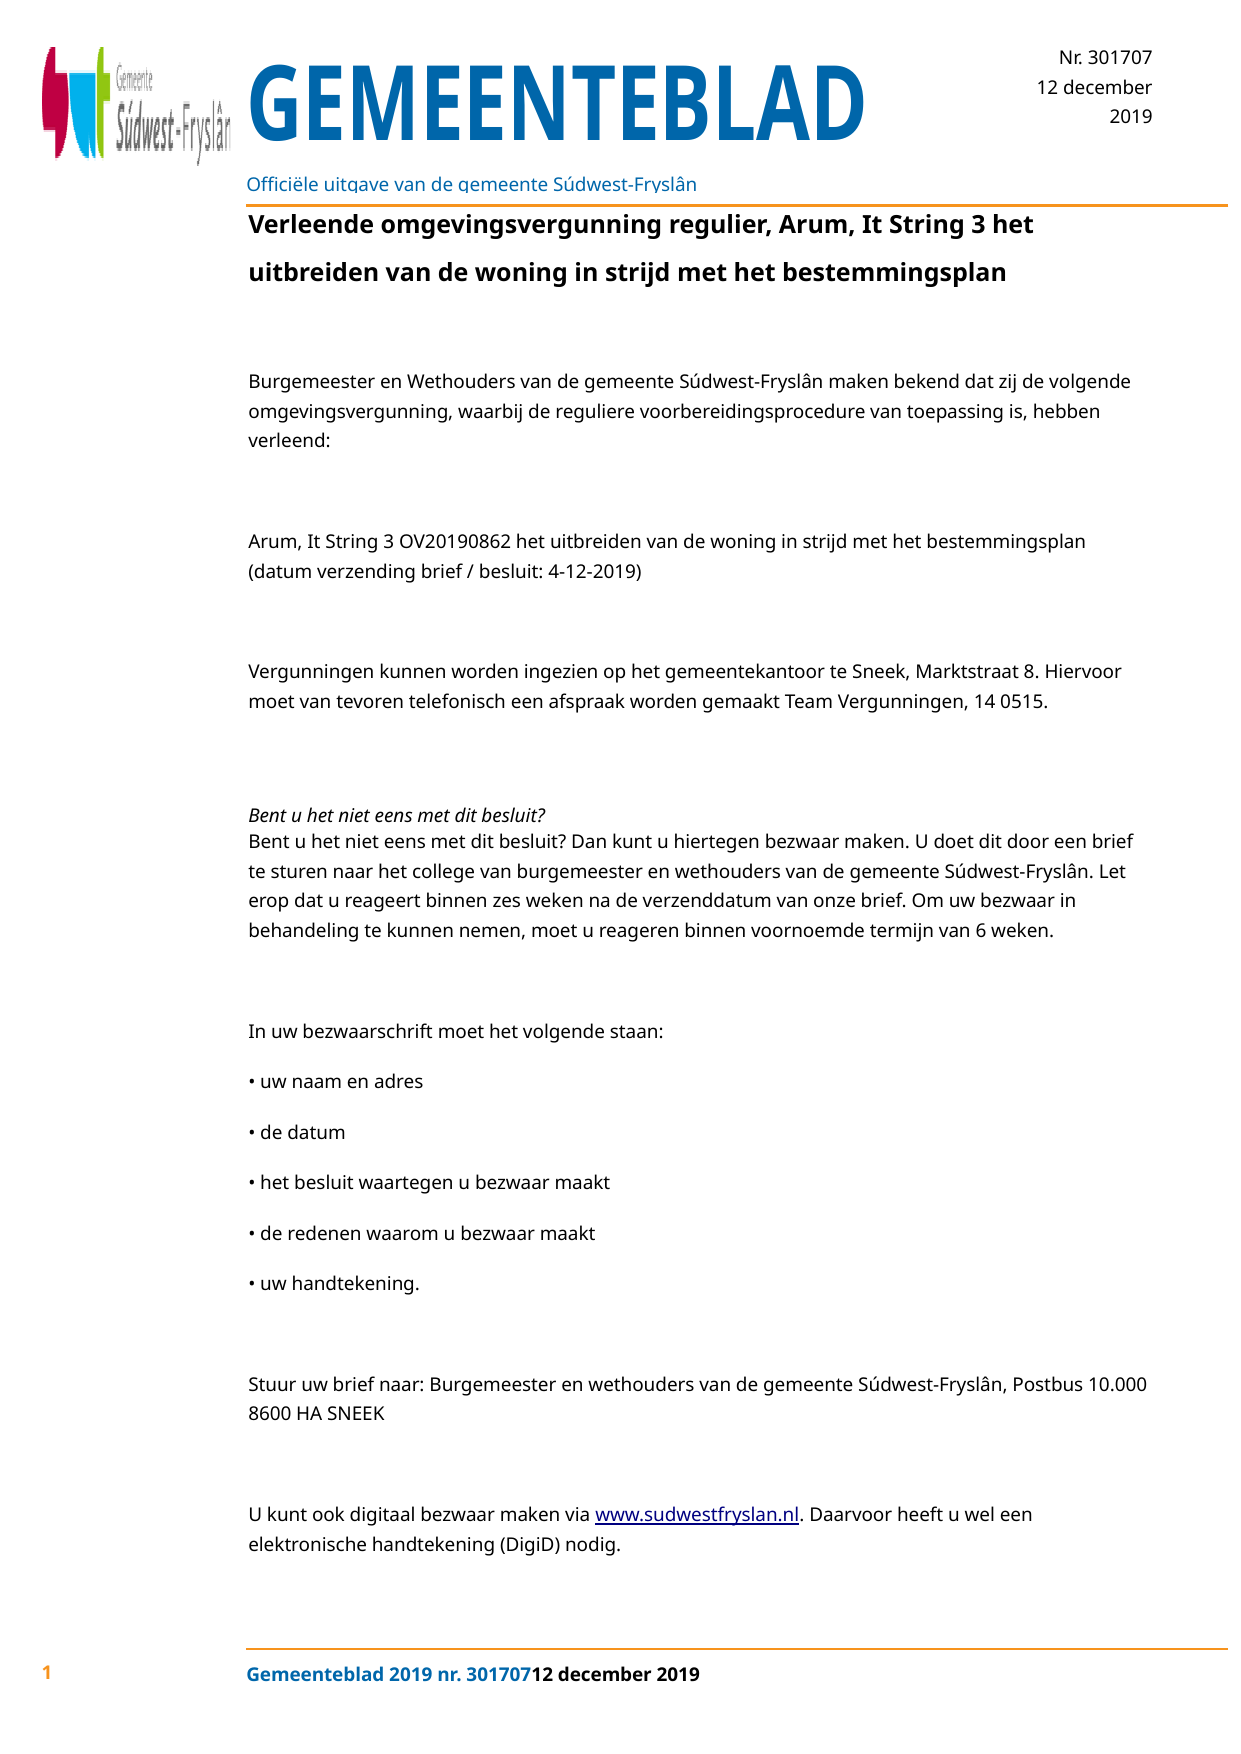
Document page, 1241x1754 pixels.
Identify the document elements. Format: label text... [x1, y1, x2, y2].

text Stuur uw brief naar: Burgemeester en wethouders van de gemeente Súdwest-Fryslân, Postbus 10.000 8600 HA SNEEK [248, 1371, 1152, 1426]
text Burgemeester en Wethouders van de gemeente Súdwest-Fryslân maken bekend dat zij de volgende omgevingsvergunning, waarbij de reguliere voorbereidingsprocedure van toepassing is, hebben verleend: [248, 368, 1152, 453]
text Bent u het niet eens met dit besluit? Dan kunt u hiertegen bezwaar maken. U doet dit door een brief te sturen naar het college van burgemeester en wethouders van de gemeente Súdwest-Fryslân. Let erop dat u reageert binnen zes weken na de verzenddatum van onze brief. Om uw bezwaar in behandeling te kunnen nemen, moet u reageren binnen voornoemde termijn van 6 weken. [248, 828, 1152, 943]
text Verleende omgevingsvergunning regulier, Arum, It String 3 het uitbreiden van de woning in strijd met het bestemmingsplan [248, 207, 1152, 288]
text Vergunningen kunnen worden ingezien op het gemeentekantoor te Sneek, Marktstraat 8. Hiervoor moet van tevoren telefonisch een afspraak worden gemaakt Team Vergunningen, 14 0515. [248, 659, 1152, 714]
text Bent u het niet eens met dit besluit? [248, 803, 1152, 828]
text U kunt ook digitaal bezwaar maken via www.sudwestfryslan.nl. Daarvoor heeft u wel een elektronische handtekening (DigiD) nodig. [248, 1501, 1152, 1557]
text • de datum [248, 1119, 1152, 1144]
text Arum, It String 3 OV20190862 het uitbreiden van de woning in strijd met het bestemmingsplan (datum verzending brief / besluit: 4-12-2019) [248, 528, 1152, 584]
text In uw bezwaarschrift moet het volgende staan: [248, 1018, 1152, 1044]
text • het besluit waartegen u bezwaar maakt [248, 1169, 1152, 1195]
picture [41, 47, 231, 172]
text • uw handtekening. [248, 1270, 1152, 1296]
text • uw naam en adres [248, 1068, 1152, 1094]
text • de redenen waarom u bezwaar maakt [248, 1220, 1152, 1245]
